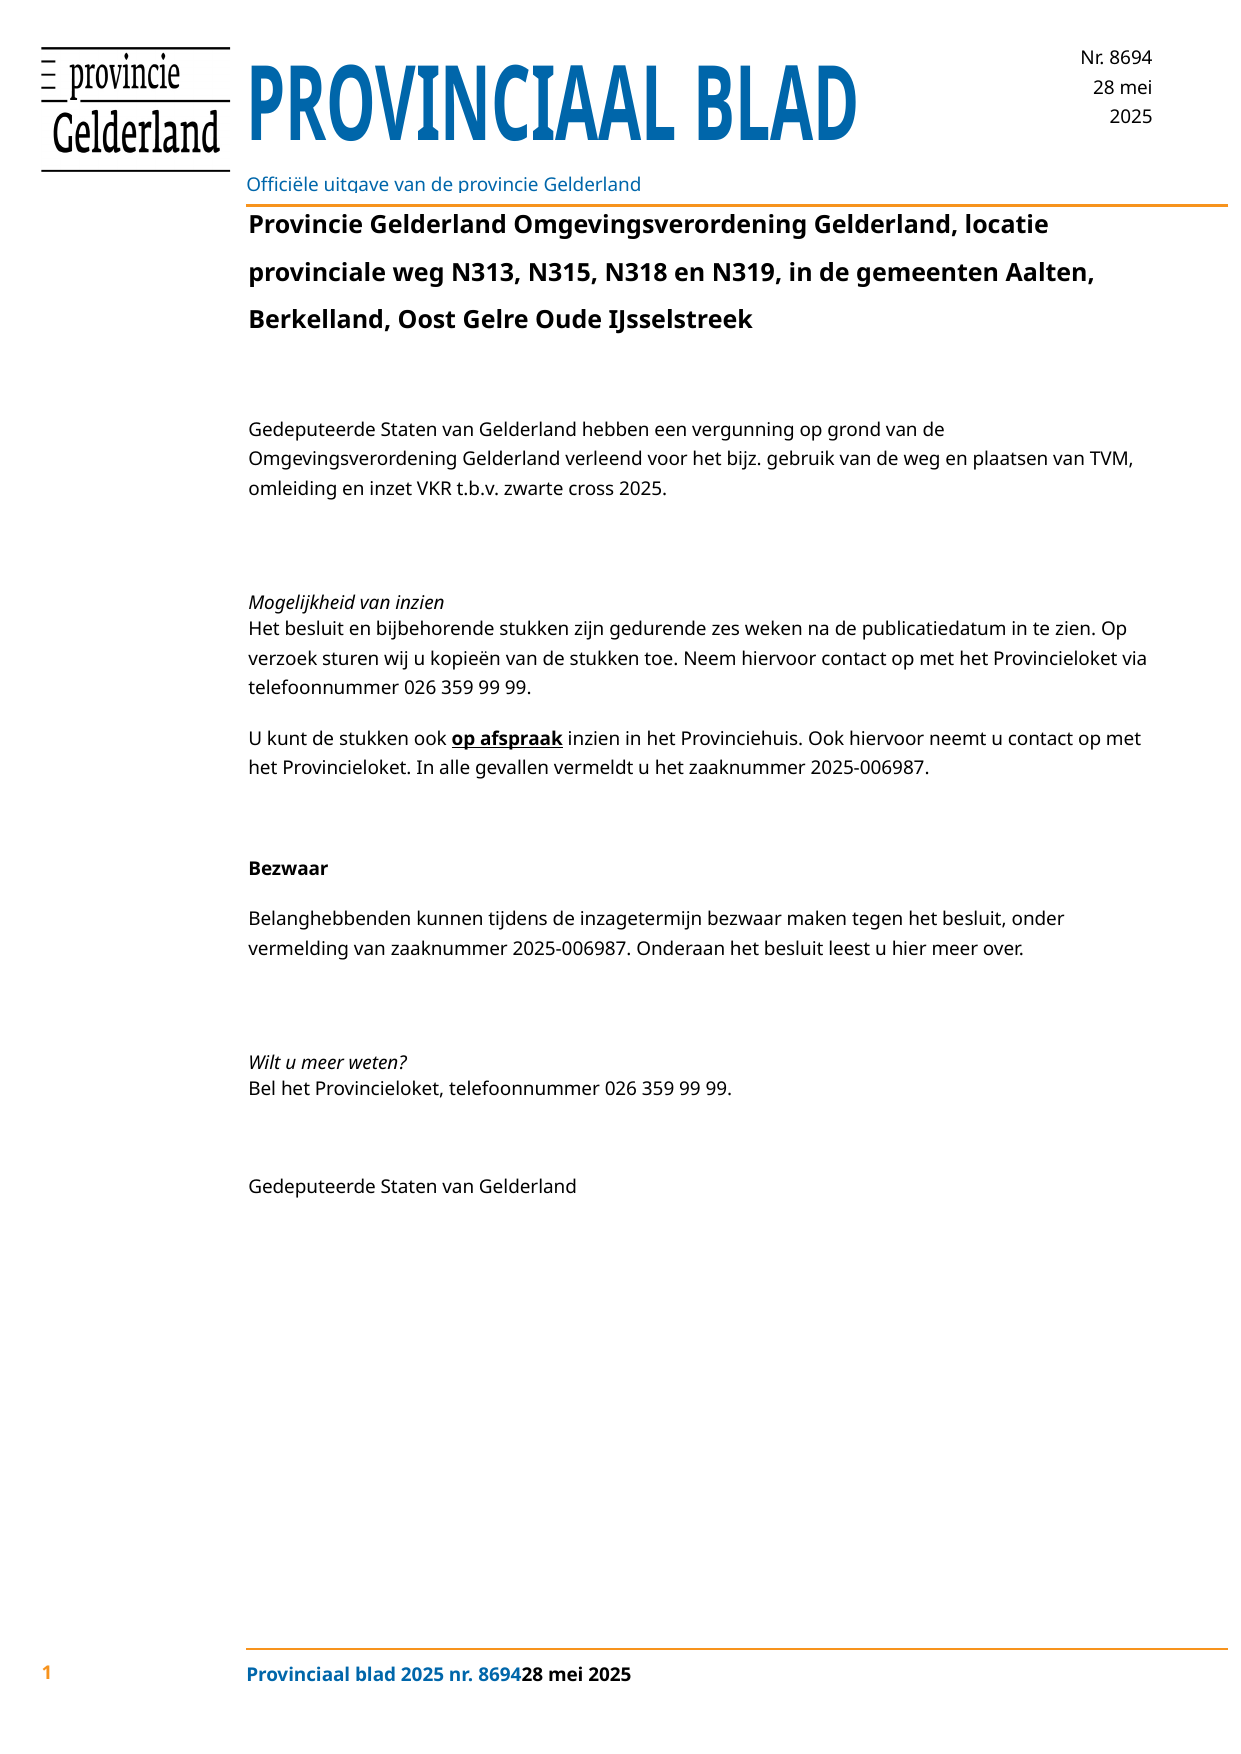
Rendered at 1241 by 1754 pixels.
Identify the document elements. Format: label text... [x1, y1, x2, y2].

text Het besluit en bijbehorende stukken zijn gedurende zes weken na de publicatiedatum in te zien. Op verzoek sturen wij u kopieën van de stukken toe. Neem hiervoor contact op met het Provincieloket via telefoonnummer 026 359 99 99. [248, 615, 1152, 700]
picture [41, 47, 231, 172]
text Mogelijkheid van inzien [248, 589, 1152, 615]
text Gedeputeerde Staten van Gelderland [248, 1173, 1152, 1199]
text Provincie Gelderland Omgevingsverordening Gelderland, locatie provinciale weg N313, N315, N318 en N319, in de gemeenten Aalten, Berkelland, Oost Gelre Oude IJsselstreek [248, 207, 1152, 336]
text Belanghebbenden kunnen tijdens de inzagetermijn bezwaar maken tegen het besluit, onder vermelding van zaaknummer 2025-006987. Onderaan het besluit leest u hier meer over. [248, 906, 1152, 961]
text Gedeputeerde Staten van Gelderland hebben een vergunning op grond van de Omgevingsverordening Gelderland verleend voor het bijz. gebruik van de weg en plaatsen van TVM, omleiding en inzet VKR t.b.v. zwarte cross 2025. [248, 416, 1152, 501]
text Bel het Provincieloket, telefoonnummer 026 359 99 99. [248, 1075, 1152, 1101]
text U kunt de stukken ook op afspraak inzien in het Provinciehuis. Ook hiervoor neemt u contact op met het Provincieloket. In alle gevallen vermeldt u het zaaknummer 2025-006987. [248, 725, 1152, 780]
text Wilt u meer weten? [248, 1049, 1152, 1075]
text Bezwaar [248, 855, 1152, 881]
